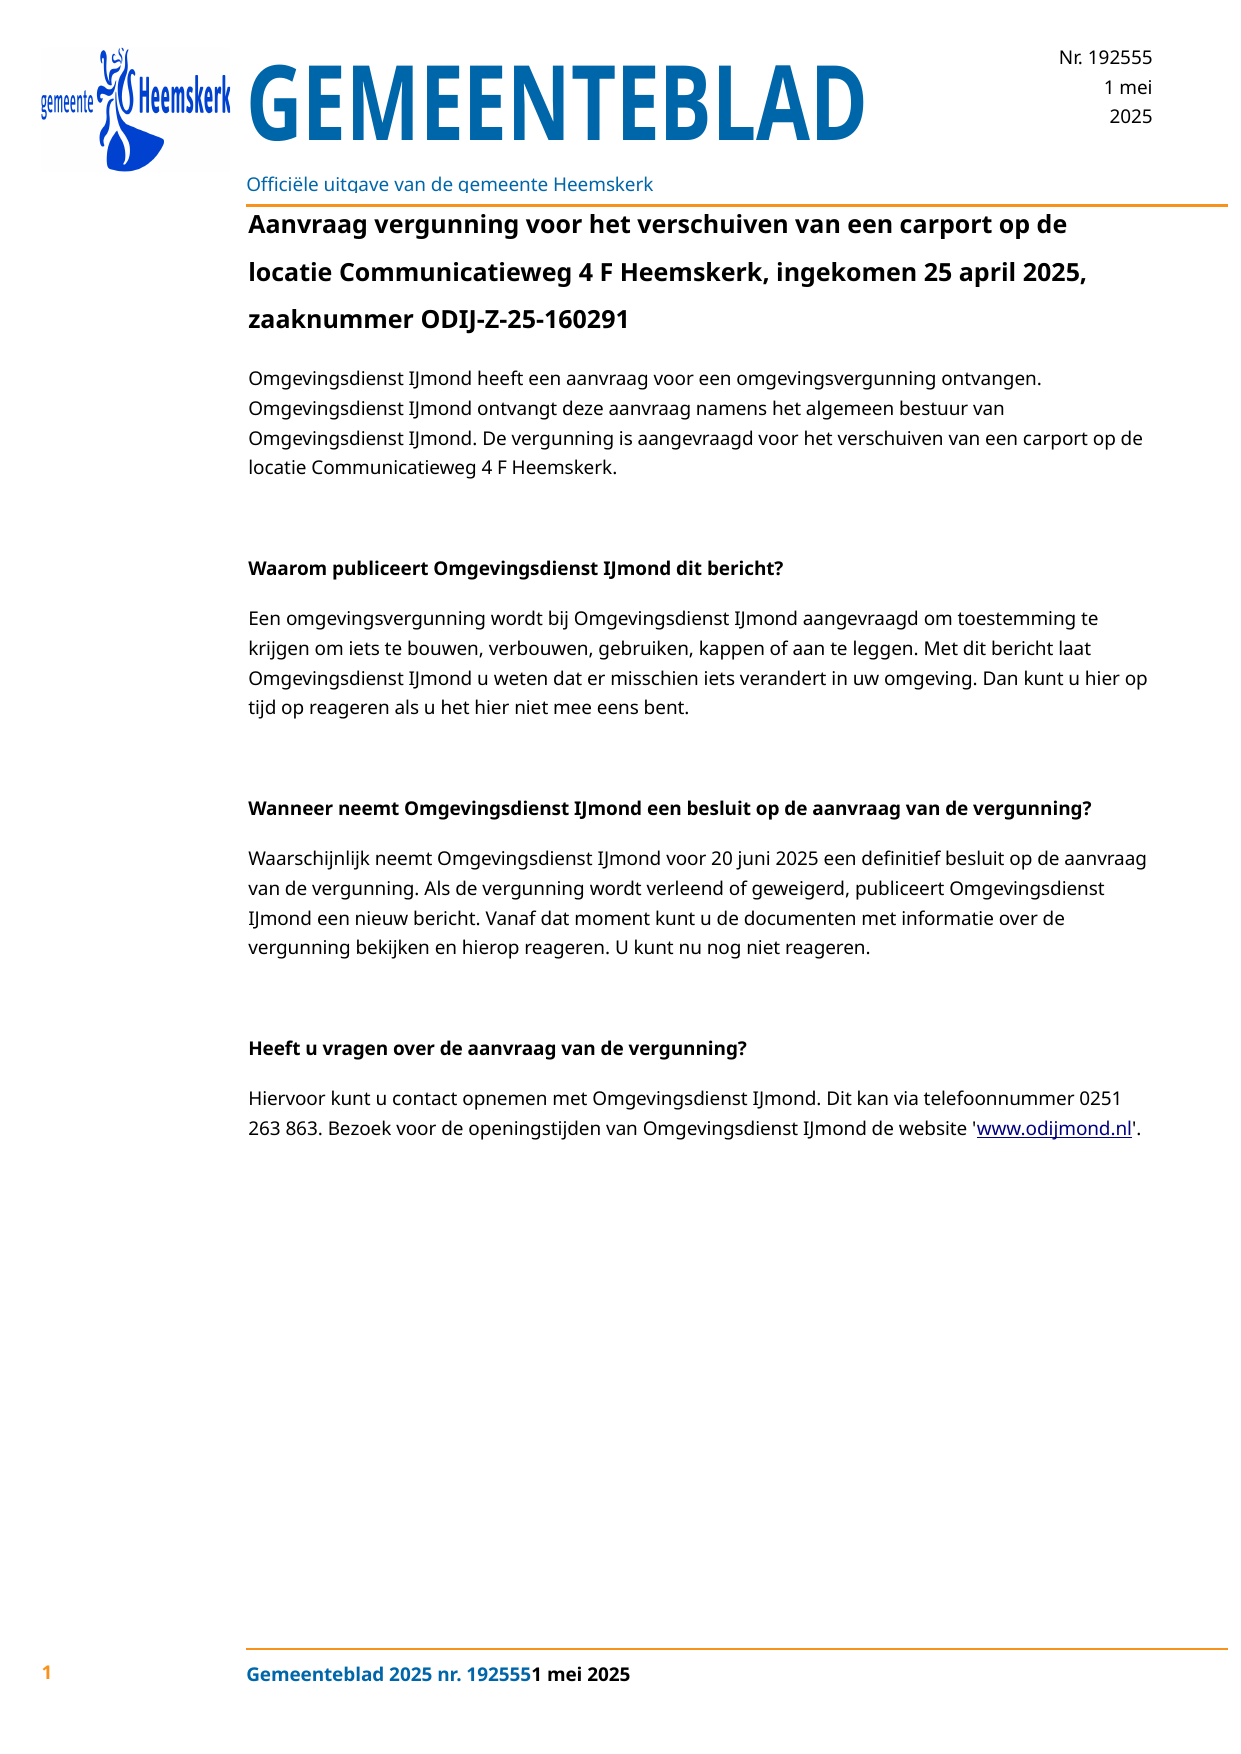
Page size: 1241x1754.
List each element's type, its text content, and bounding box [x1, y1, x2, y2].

text Omgevingsdienst IJmond heeft een aanvraag voor een omgevingsvergunning ontvangen. Omgevingsdienst IJmond ontvangt deze aanvraag namens het algemeen bestuur van Omgevingsdienst IJmond. De vergunning is aangevraagd voor het verschuiven van een carport op de locatie Communicatieweg 4 F Heemskerk. [248, 366, 1152, 480]
text Waarom publiceert Omgevingsdienst IJmond dit bericht? [248, 555, 1152, 581]
text Aanvraag vergunning voor het verschuiven van een carport op de locatie Communicatieweg 4 F Heemskerk, ingekomen 25 april 2025, zaaknummer ODIJ-Z-25-160291 [248, 207, 1152, 336]
text Waarschijnlijk neemt Omgevingsdienst IJmond voor 20 juni 2025 een definitief besluit op de aanvraag van de vergunning. Als de vergunning wordt verleend of geweigerd, publiceert Omgevingsdienst IJmond een nieuw bericht. Vanaf dat moment kunt u de documenten met informatie over de vergunning bekijken en hierop reageren. U kunt nu nog niet reageren. [248, 846, 1152, 960]
picture [41, 47, 231, 172]
text Hiervoor kunt u contact opnemen met Omgevingsdienst IJmond. Dit kan via telefoonnummer 0251 263 863. Bezoek voor de openingstijden van Omgevingsdienst IJmond de website 'www.odijmond.nl'. [248, 1086, 1152, 1141]
text Een omgevingsvergunning wordt bij Omgevingsdienst IJmond aangevraagd om toestemming te krijgen om iets te bouwen, verbouwen, gebruiken, kappen of aan te leggen. Met dit bericht laat Omgevingsdienst IJmond u weten dat er misschien iets verandert in uw omgeving. Dan kunt u hier op tijd op reageren als u het hier niet mee eens bent. [248, 606, 1152, 720]
text Wanneer neemt Omgevingsdienst IJmond een besluit op de aanvraag van de vergunning? [248, 795, 1152, 821]
text Heeft u vragen over de aanvraag van de vergunning? [248, 1035, 1152, 1061]
